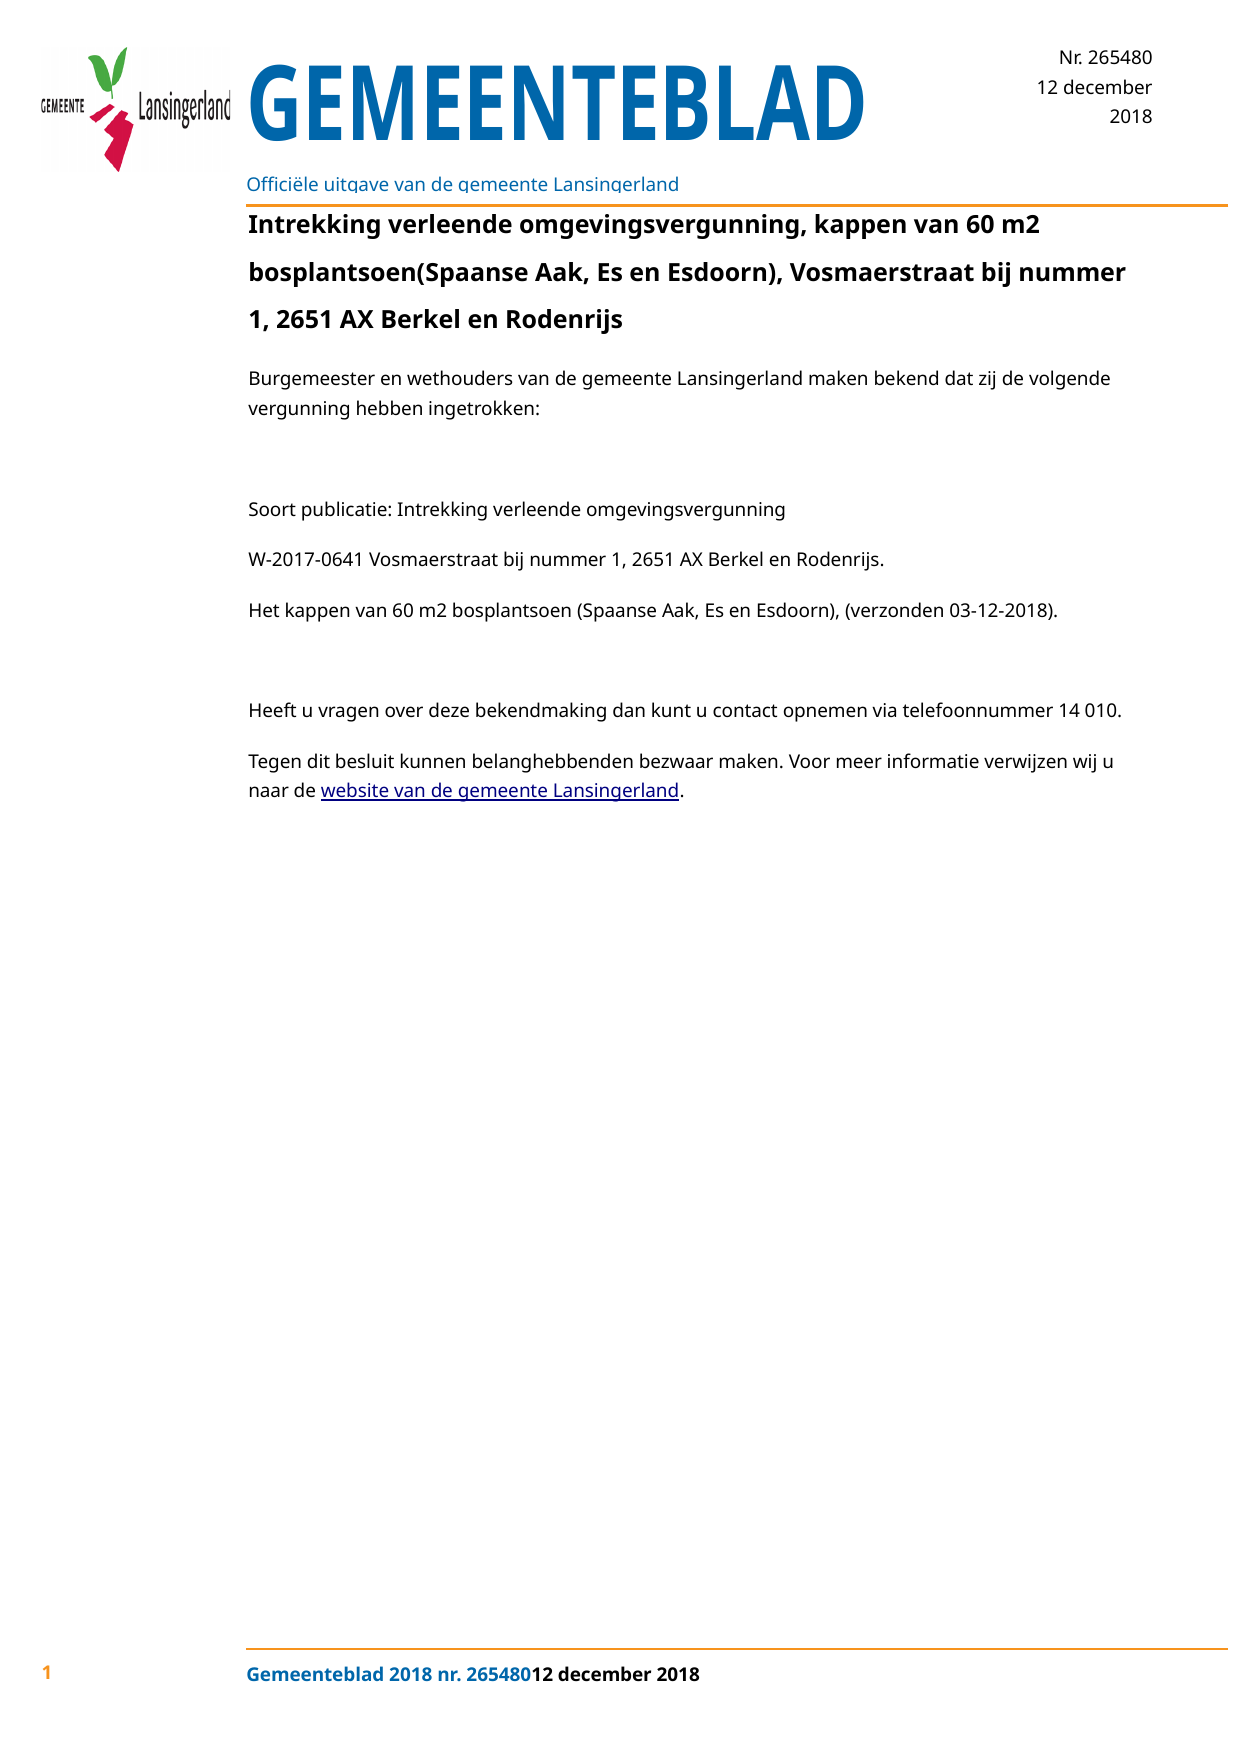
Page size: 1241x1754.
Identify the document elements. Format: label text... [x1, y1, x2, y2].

text Intrekking verleende omgevingsvergunning, kappen van 60 m2 bosplantsoen(Spaanse Aak, Es en Esdoorn), Vosmaerstraat bij nummer 1, 2651 AX Berkel en Rodenrijs [248, 207, 1152, 336]
text Heeft u vragen over deze bekendmaking dan kunt u contact opnemen via telefoonnummer 14 010. [248, 698, 1152, 723]
picture [41, 47, 231, 172]
text Het kappen van 60 m2 bosplantsoen (Spaanse Aak, Es en Esdoorn), (verzonden 03-12-2018). [248, 597, 1152, 622]
text W-2017-0641 Vosmaerstraat bij nummer 1, 2651 AX Berkel en Rodenrijs. [248, 546, 1152, 572]
text Soort publicatie: Intrekking verleende omgevingsvergunning [248, 496, 1152, 522]
text Burgemeester en wethouders van de gemeente Lansingerland maken bekend dat zij de volgende vergunning hebben ingetrokken: [248, 366, 1152, 421]
text Tegen dit besluit kunnen belanghebbenden bezwaar maken. Voor meer informatie verwijzen wij u naar de website van de gemeente Lansingerland. [248, 748, 1152, 803]
